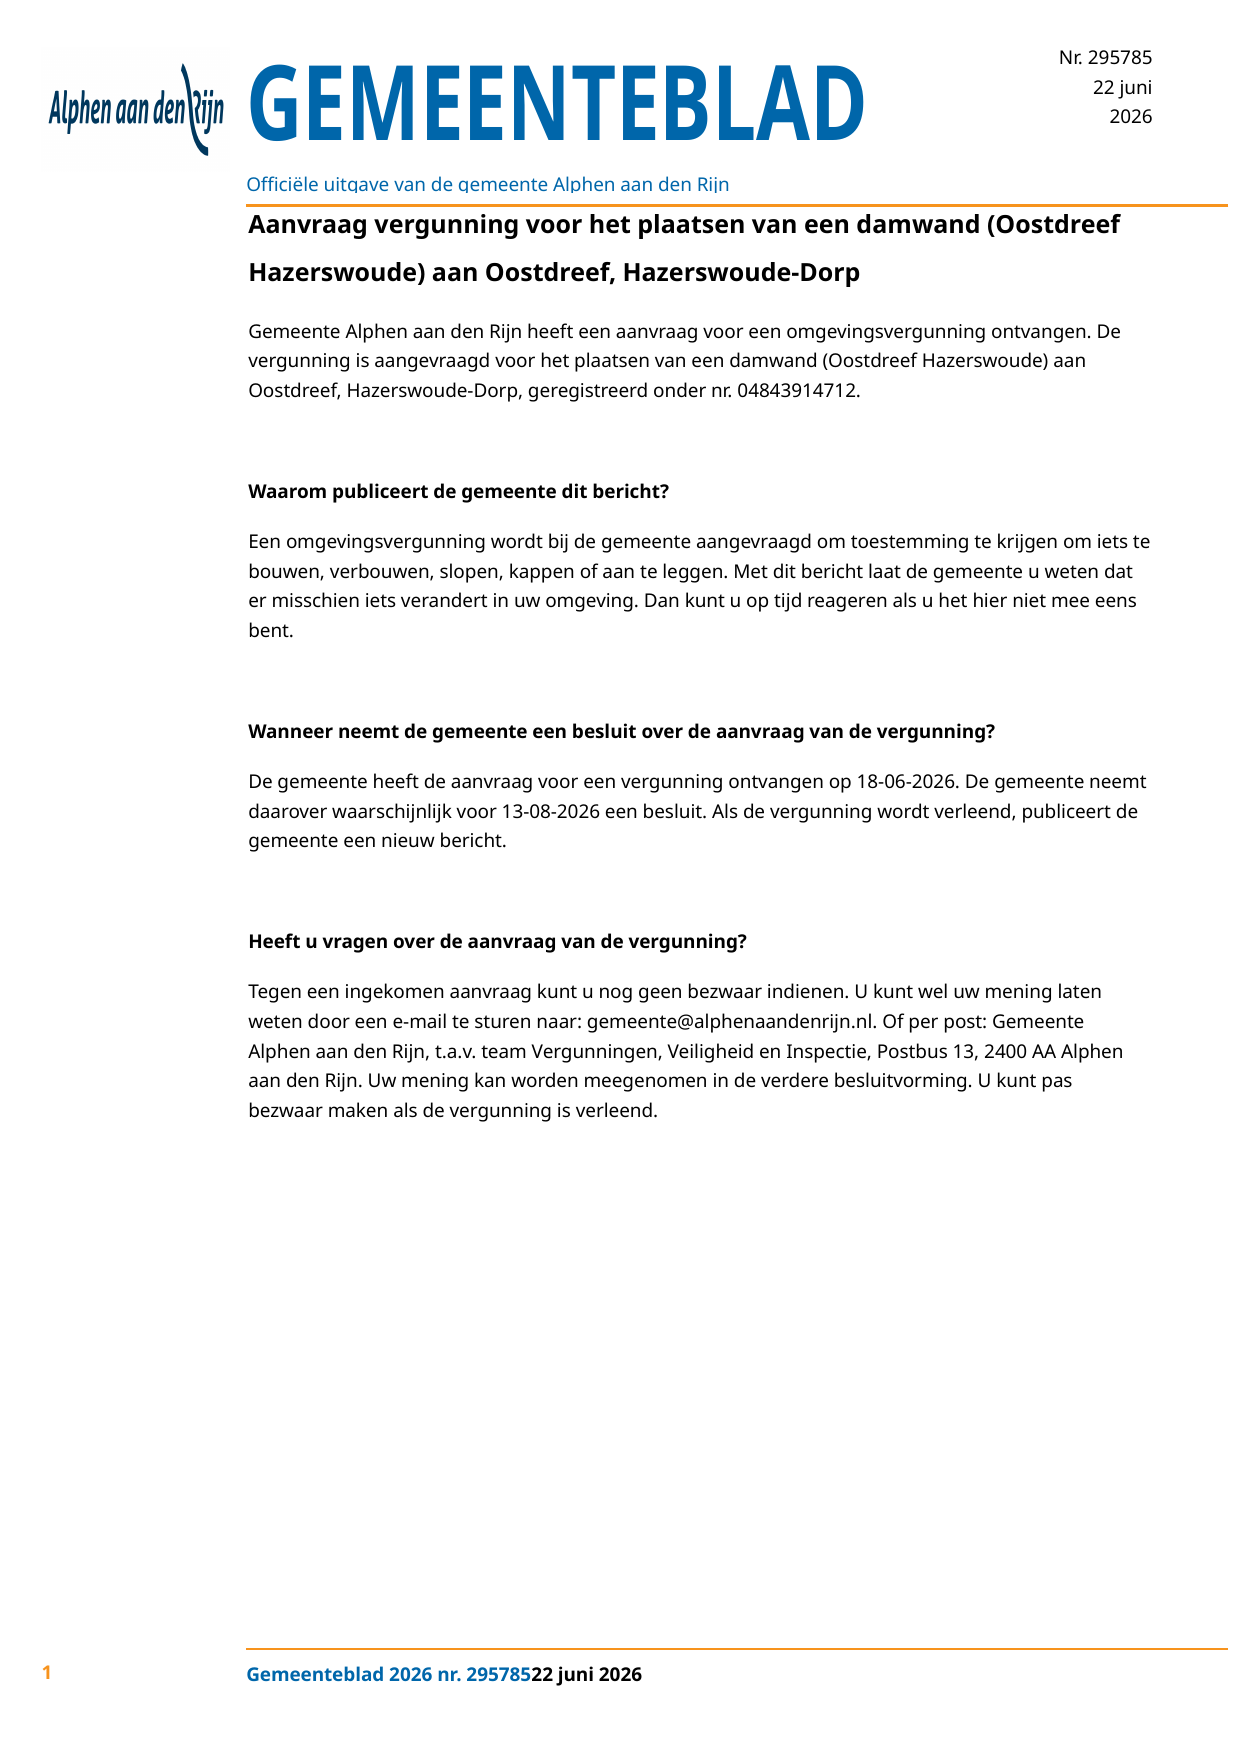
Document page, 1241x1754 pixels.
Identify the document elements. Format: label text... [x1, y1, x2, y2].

text Tegen een ingekomen aanvraag kunt u nog geen bezwaar indienen. U kunt wel uw mening laten weten door een e-mail te sturen naar: gemeente@alphenaandenrijn.nl. Of per post: Gemeente Alphen aan den Rijn, t.a.v. team Vergunningen, Veiligheid en Inspectie, Postbus 13, 2400 AA Alphen aan den Rijn. Uw mening kan worden meegenomen in de verdere besluitvorming. U kunt pas bezwaar maken als de vergunning is verleend. [248, 979, 1152, 1123]
picture [41, 47, 231, 172]
text Aanvraag vergunning voor het plaatsen van een damwand (Oostdreef Hazerswoude) aan Oostdreef, Hazerswoude-Dorp [248, 207, 1152, 288]
text Gemeente Alphen aan den Rijn heeft een aanvraag voor een omgevingsvergunning ontvangen. De vergunning is aangevraagd voor het plaatsen van een damwand (Oostdreef Hazerswoude) aan Oostdreef, Hazerswoude-Dorp, geregistreerd onder nr. 04843914712. [248, 318, 1152, 403]
text Een omgevingsvergunning wordt bij de gemeente aangevraagd om toestemming te krijgen om iets te bouwen, verbouwen, slopen, kappen of aan te leggen. Met dit bericht laat de gemeente u weten dat er misschien iets verandert in uw omgeving. Dan kunt u op tijd reageren als u het hier niet mee eens bent. [248, 528, 1152, 643]
text Waarom publiceert de gemeente dit bericht? [248, 478, 1152, 504]
text De gemeente heeft de aanvraag voor een vergunning ontvangen op 18-06-2026. De gemeente neemt daarover waarschijnlijk voor 13-08-2026 een besluit. Als de vergunning wordt verleend, publiceert de gemeente een nieuw bericht. [248, 768, 1152, 853]
text Heeft u vragen over de aanvraag van de vergunning? [248, 928, 1152, 954]
text Wanneer neemt de gemeente een besluit over de aanvraag van de vergunning? [248, 718, 1152, 744]
